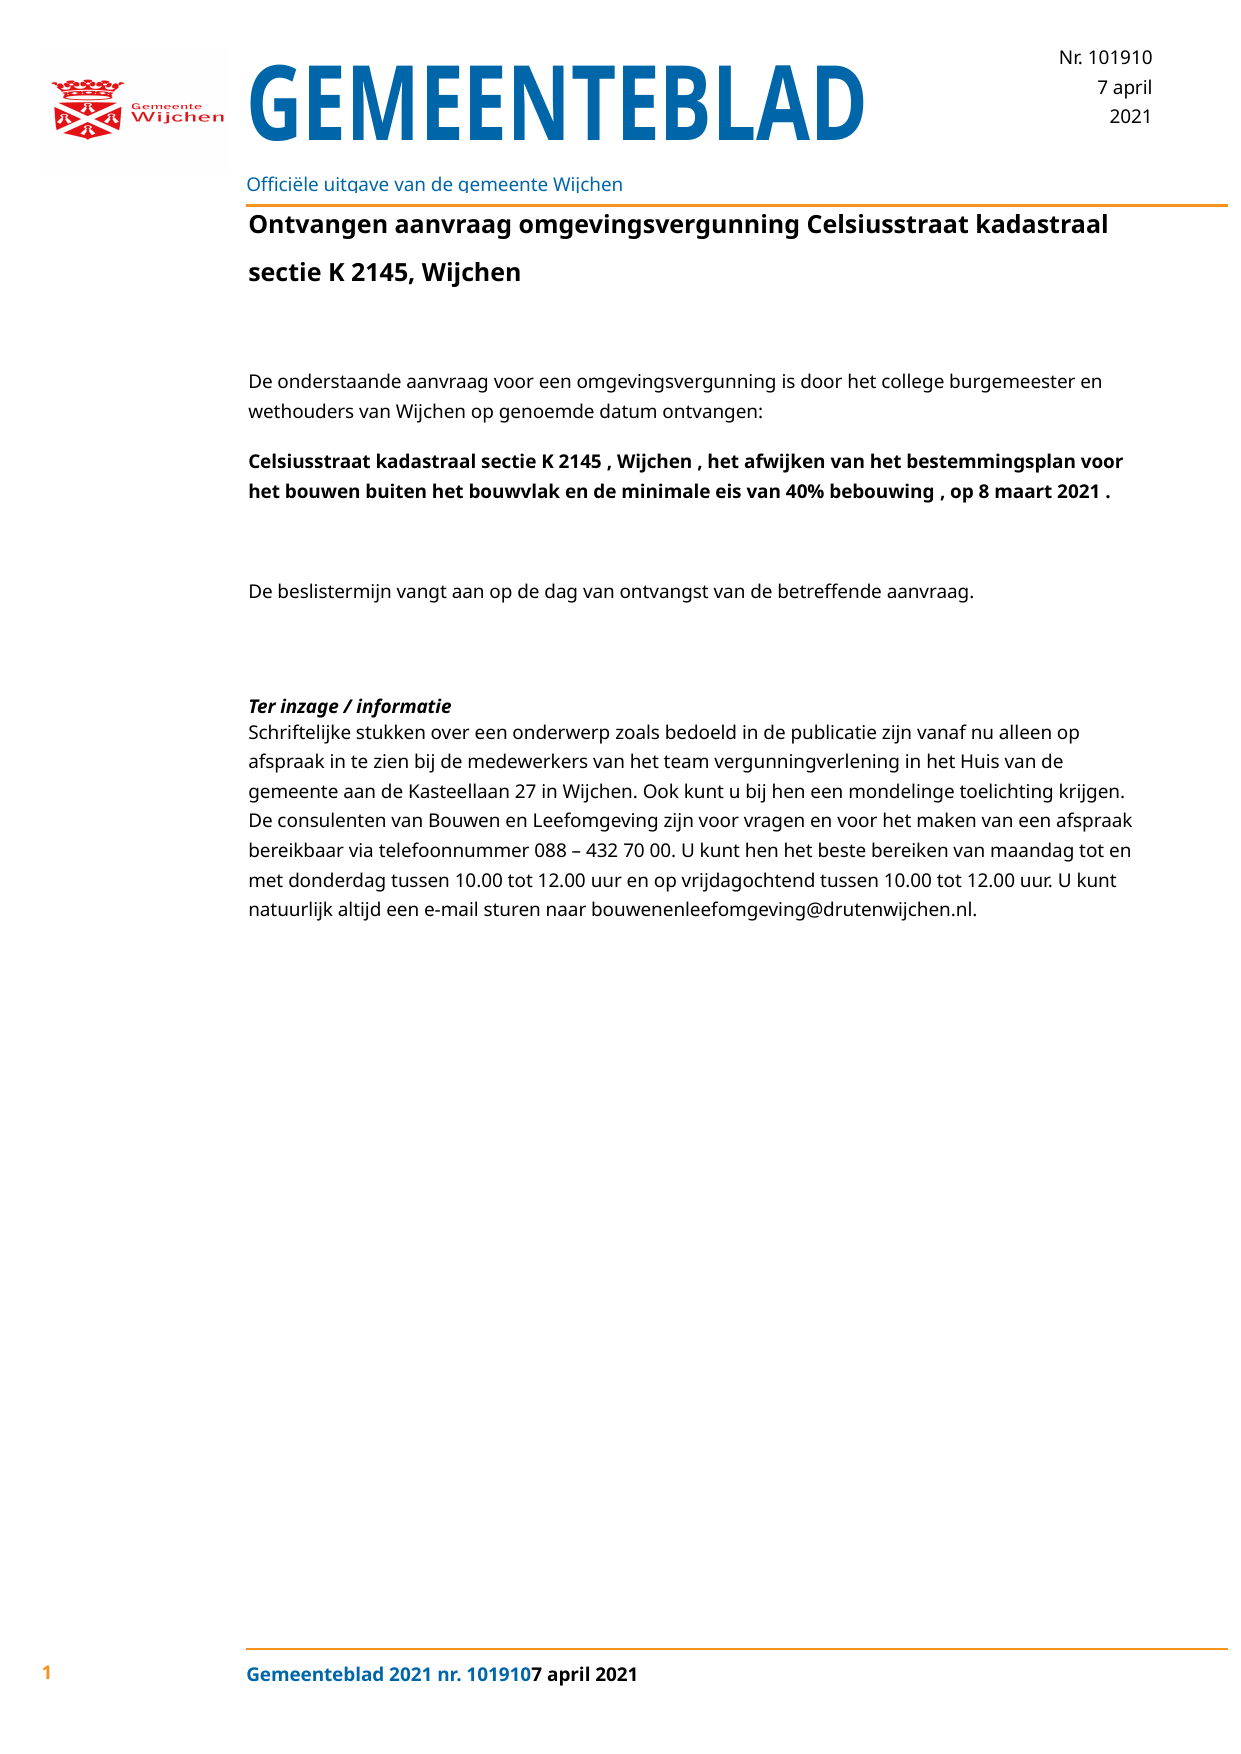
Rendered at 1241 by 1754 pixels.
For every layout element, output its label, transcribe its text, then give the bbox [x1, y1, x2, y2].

picture [41, 47, 231, 172]
text De onderstaande aanvraag voor een omgevingsvergunning is door het college burgemeester en wethouders van Wijchen op genoemde datum ontvangen: [248, 368, 1152, 424]
text Ontvangen aanvraag omgevingsvergunning Celsiusstraat kadastraal sectie K 2145, Wijchen [248, 207, 1152, 288]
text Celsiusstraat kadastraal sectie K 2145 , Wijchen , het afwijken van het bestemmingsplan voor het bouwen buiten het bouwvlak en de minimale eis van 40% bebouwing , op 8 maart 2021 . [248, 448, 1152, 504]
text De beslistermijn vangt aan op de dag van ontvangst van de betreffende aanvraag. [248, 579, 1152, 604]
text Ter inzage / informatie [248, 693, 1152, 719]
text Schriftelijke stukken over een onderwerp zoals bedoeld in de publicatie zijn vanaf nu alleen op afspraak in te zien bij de medewerkers van het team vergunningverlening in het Huis van de gemeente aan de Kasteellaan 27 in Wijchen. Ook kunt u bij hen een mondelinge toelichting krijgen. De consulenten van Bouwen en Leefomgeving zijn voor vragen en voor het maken van een afspraak bereikbaar via telefoonnummer 088 – 432 70 00. U kunt hen het beste bereiken van maandag tot en met donderdag tussen 10.00 tot 12.00 uur en op vrijdagochtend tussen 10.00 tot 12.00 uur. U kunt natuurlijk altijd een e-mail sturen naar bouwenenleefomgeving@drutenwijchen.nl. [248, 719, 1152, 922]
